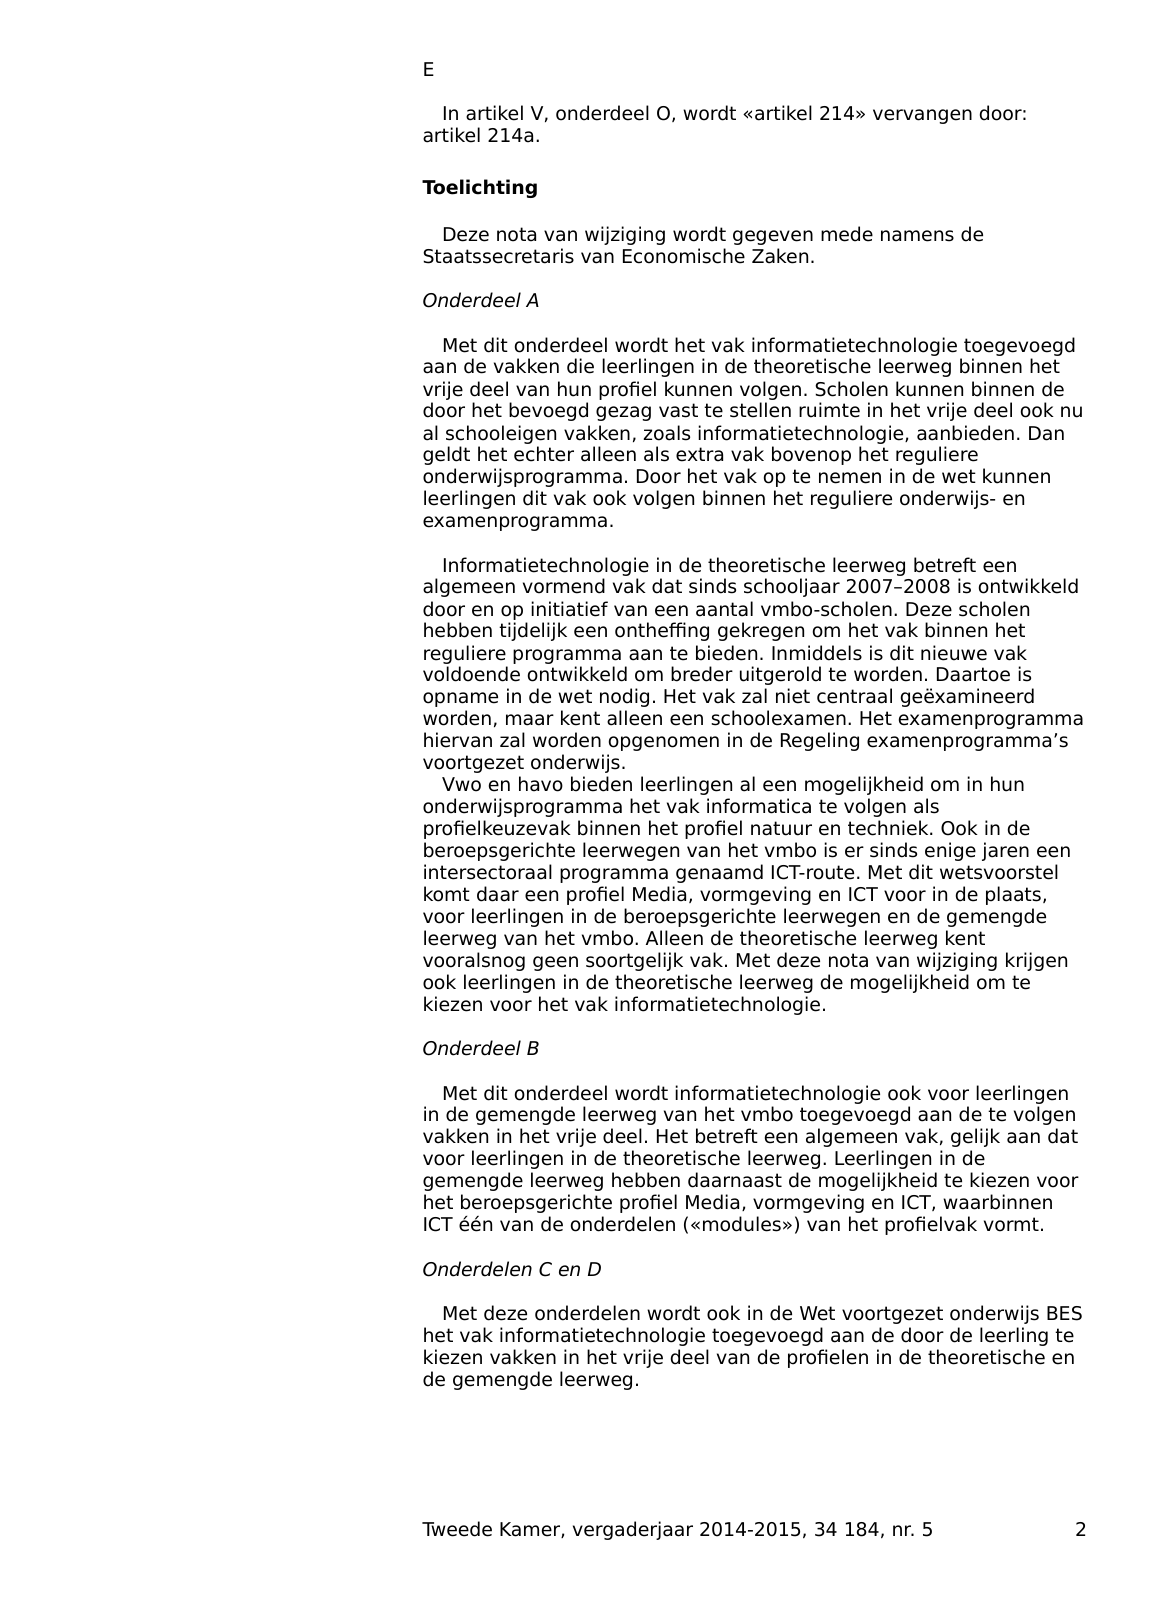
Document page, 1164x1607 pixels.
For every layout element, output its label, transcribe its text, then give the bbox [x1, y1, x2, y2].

text Informatietechnologie in de theoretische leerweg betreft een algemeen vormend vak dat sinds schooljaar 2007–2008 is ontwikkeld door en op initiatief van een aantal vmbo-scholen. Deze scholen hebben tijdelijk een ontheffing gekregen om het vak binnen het reguliere programma aan te bieden. Inmiddels is dit nieuwe vak voldoende ontwikkeld om breder uitgerold te worden. Daartoe is opname in de wet nodig. Het vak zal niet centraal geëxamineerd worden, maar kent alleen een schoolexamen. Het examenprogramma hiervan zal worden opgenomen in de Regeling examenprogramma’s voortgezet onderwijs. [422, 554, 1087, 774]
text In artikel V, onderdeel O, wordt «artikel 214» vervangen door: artikel 214a. [422, 103, 1087, 147]
subtitle Onderdelen C en D [422, 1258, 1087, 1280]
subtitle E [422, 59, 1087, 81]
text Met dit onderdeel wordt het vak informatietechnologie toegevoegd aan de vakken die leerlingen in de theoretische leerweg binnen het vrije deel van hun profiel kunnen volgen. Scholen kunnen binnen de door het bevoegd gezag vast te stellen ruimte in het vrije deel ook nu al schooleigen vakken, zoals informatietechnologie, aanbieden. Dan geldt het echter alleen als extra vak bovenop het reguliere onderwijsprogramma. Door het vak op te nemen in de wet kunnen leerlingen dit vak ook volgen binnen het reguliere onderwijs- en examenprogramma. [422, 334, 1087, 532]
subtitle Toelichting [422, 177, 1087, 199]
text Vwo en havo bieden leerlingen al een mogelijkheid om in hun onderwijsprogramma het vak informatica te volgen als profielkeuzevak binnen het profiel natuur en techniek. Ook in de beroepsgerichte leerwegen van het vmbo is er sinds enige jaren een intersectoraal programma genaamd ICT-route. Met dit wetsvoorstel komt daar een profiel Media, vormgeving en ICT voor in de plaats, voor leerlingen in de beroepsgerichte leerwegen en de gemengde leerweg van het vmbo. Alleen de theoretische leerweg kent vooralsnog geen soortgelijk vak. Met deze nota van wijziging krijgen ook leerlingen in de theoretische leerweg de mogelijkheid om te kiezen voor het vak informatietechnologie. [422, 774, 1087, 1016]
subtitle Onderdeel A [422, 290, 1087, 312]
text Met deze onderdelen wordt ook in de Wet voortgezet onderwijs BES het vak informatietechnologie toegevoegd aan de door de leerling te kiezen vakken in het vrije deel van de profielen in de theoretische en de gemengde leerweg. [422, 1303, 1087, 1391]
text Met dit onderdeel wordt informatietechnologie ook voor leerlingen in de gemengde leerweg van het vmbo toegevoegd aan de te volgen vakken in het vrije deel. Het betreft een algemeen vak, gelijk aan dat voor leerlingen in de theoretische leerweg. Leerlingen in de gemengde leerweg hebben daarnaast de mogelijkheid te kiezen voor het beroepsgerichte profiel Media, vormgeving en ICT, waarbinnen ICT één van de onderdelen («modules») van het profielvak vormt. [422, 1082, 1087, 1236]
text Deze nota van wijziging wordt gegeven mede namens de Staatssecretaris van Economische Zaken. [422, 224, 1087, 268]
subtitle Onderdeel B [422, 1038, 1087, 1060]
